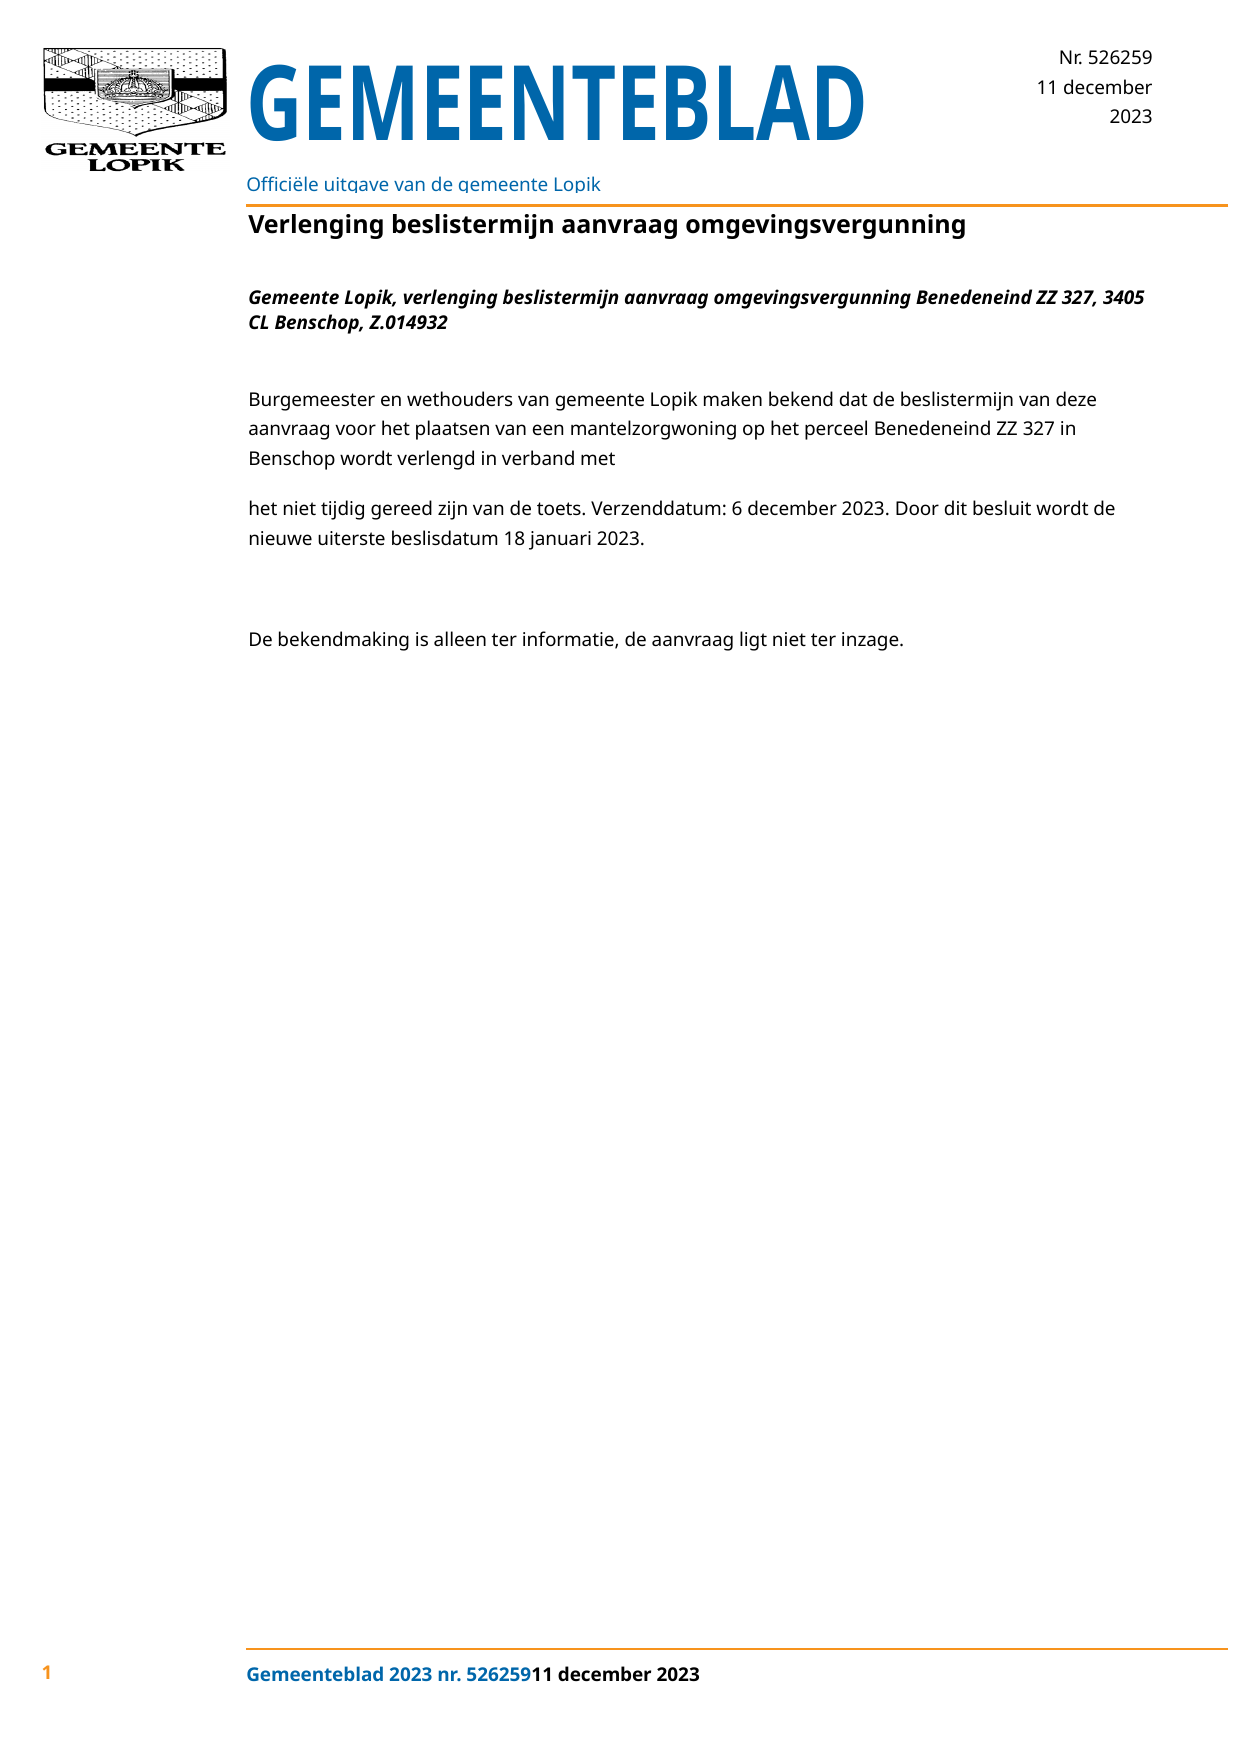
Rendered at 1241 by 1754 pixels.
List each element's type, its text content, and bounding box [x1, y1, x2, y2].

text Gemeente Lopik, verlenging beslistermijn aanvraag omgevingsvergunning Benedeneind ZZ 327, 3405 CL Benschop, Z.014932 [248, 284, 1152, 335]
text De bekendmaking is alleen ter informatie, de aanvraag ligt niet ter inzage. [248, 626, 1152, 651]
text het niet tijdig gereed zijn van de toets. Verzenddatum: 6 december 2023. Door dit besluit wordt de nieuwe uiterste beslisdatum 18 januari 2023. [248, 495, 1152, 551]
text Burgemeester en wethouders van gemeente Lopik maken bekend dat de beslistermijn van deze aanvraag voor het plaatsen van een mantelzorgwoning op het perceel Benedeneind ZZ 327 in Benschop wordt verlengd in verband met [248, 386, 1152, 471]
text Verlenging beslistermijn aanvraag omgevingsvergunning [248, 207, 1152, 241]
picture [41, 47, 231, 172]
